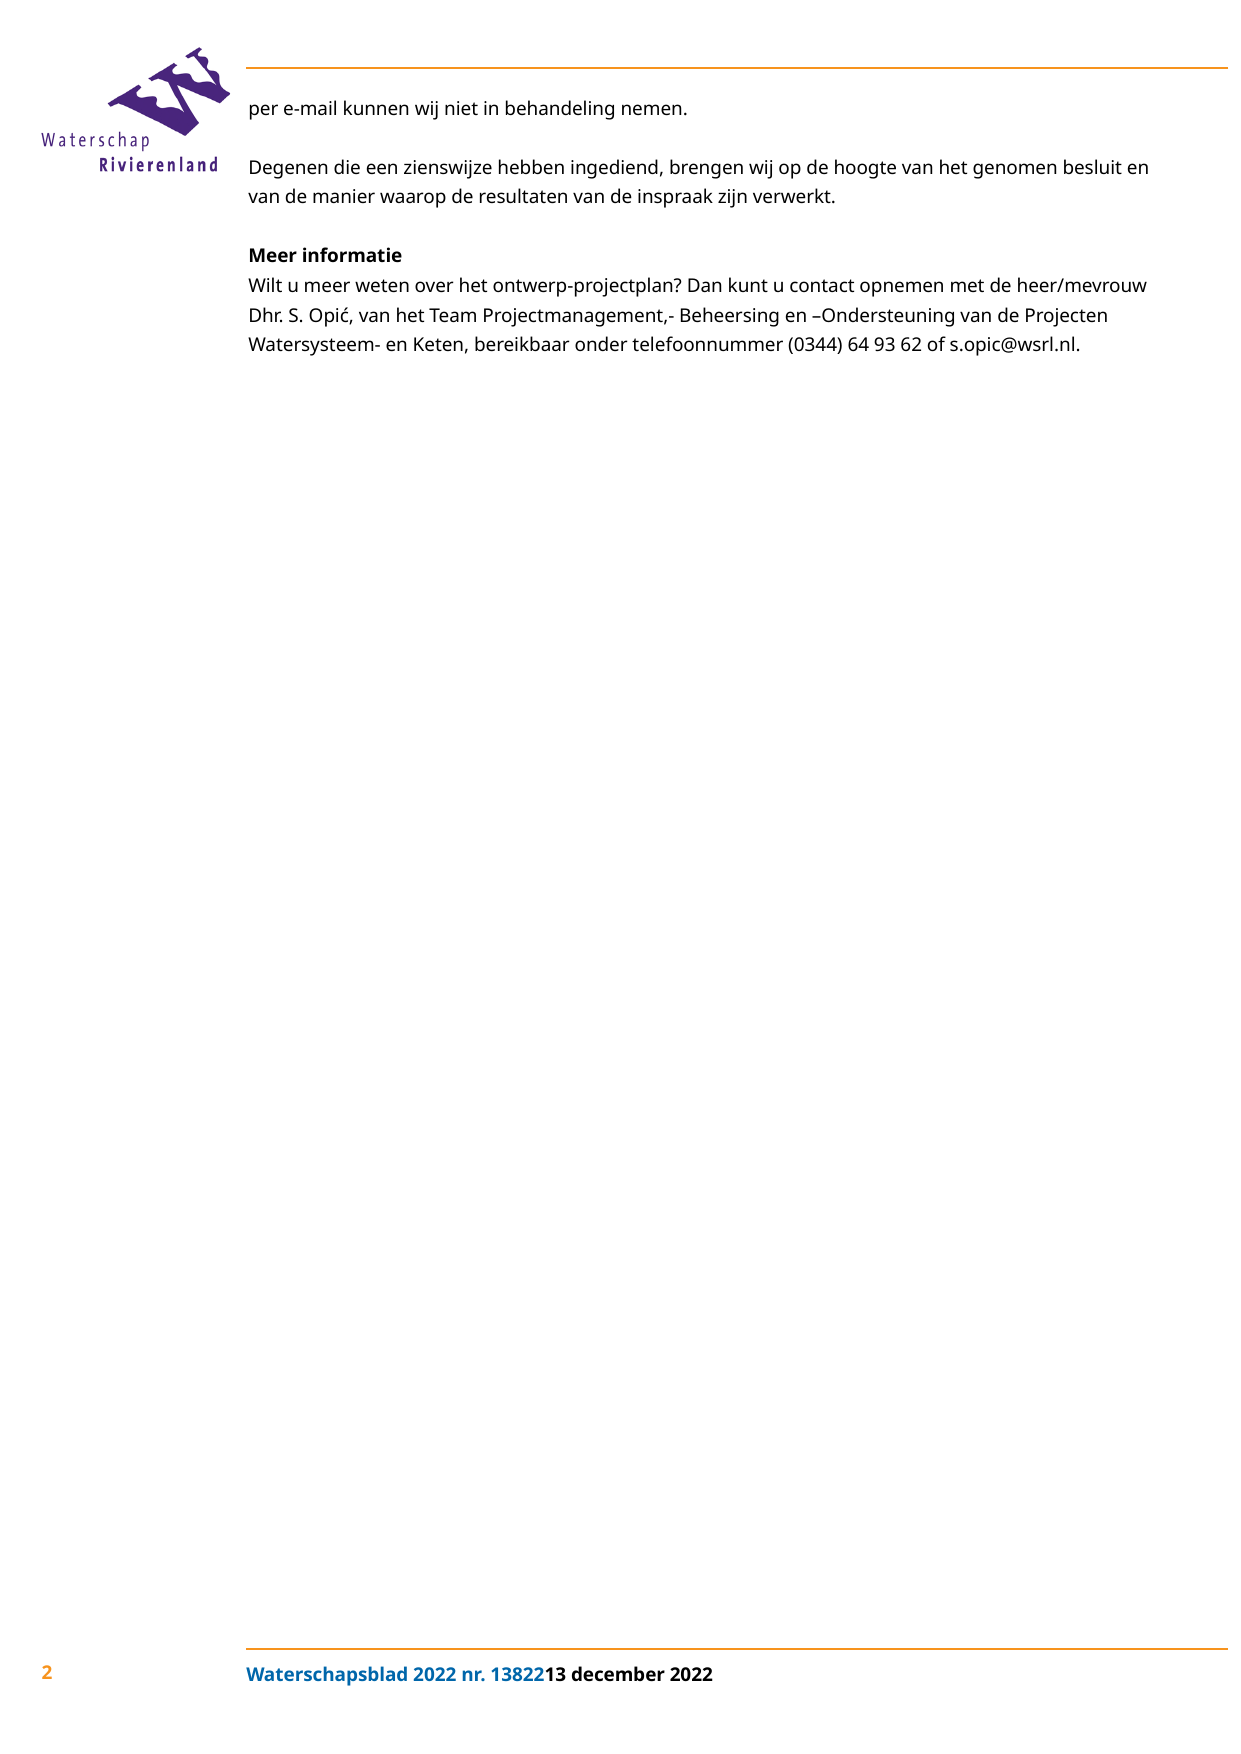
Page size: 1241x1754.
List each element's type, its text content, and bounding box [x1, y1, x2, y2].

text per e-mail kunnen wij niet in behandeling nemen. [248, 95, 1152, 121]
picture [41, 47, 231, 172]
text Wilt u meer weten over het ontwerp-projectplan? Dan kunt u contact opnemen met de heer/mevrouw Dhr. S. Opić, van het Team Projectmanagement,- Beheersing en –Ondersteuning van de Projecten Watersysteem- en Keten, bereikbaar onder telefoonnummer (0344) 64 93 62 of s.opic@wsrl.nl. [248, 272, 1152, 357]
text Meer informatie [248, 243, 1152, 268]
text Degenen die een zienswijze hebben ingediend, brengen wij op de hoogte van het genomen besluit en van de manier waarop de resultaten van de inspraak zijn verwerkt. [248, 154, 1152, 209]
